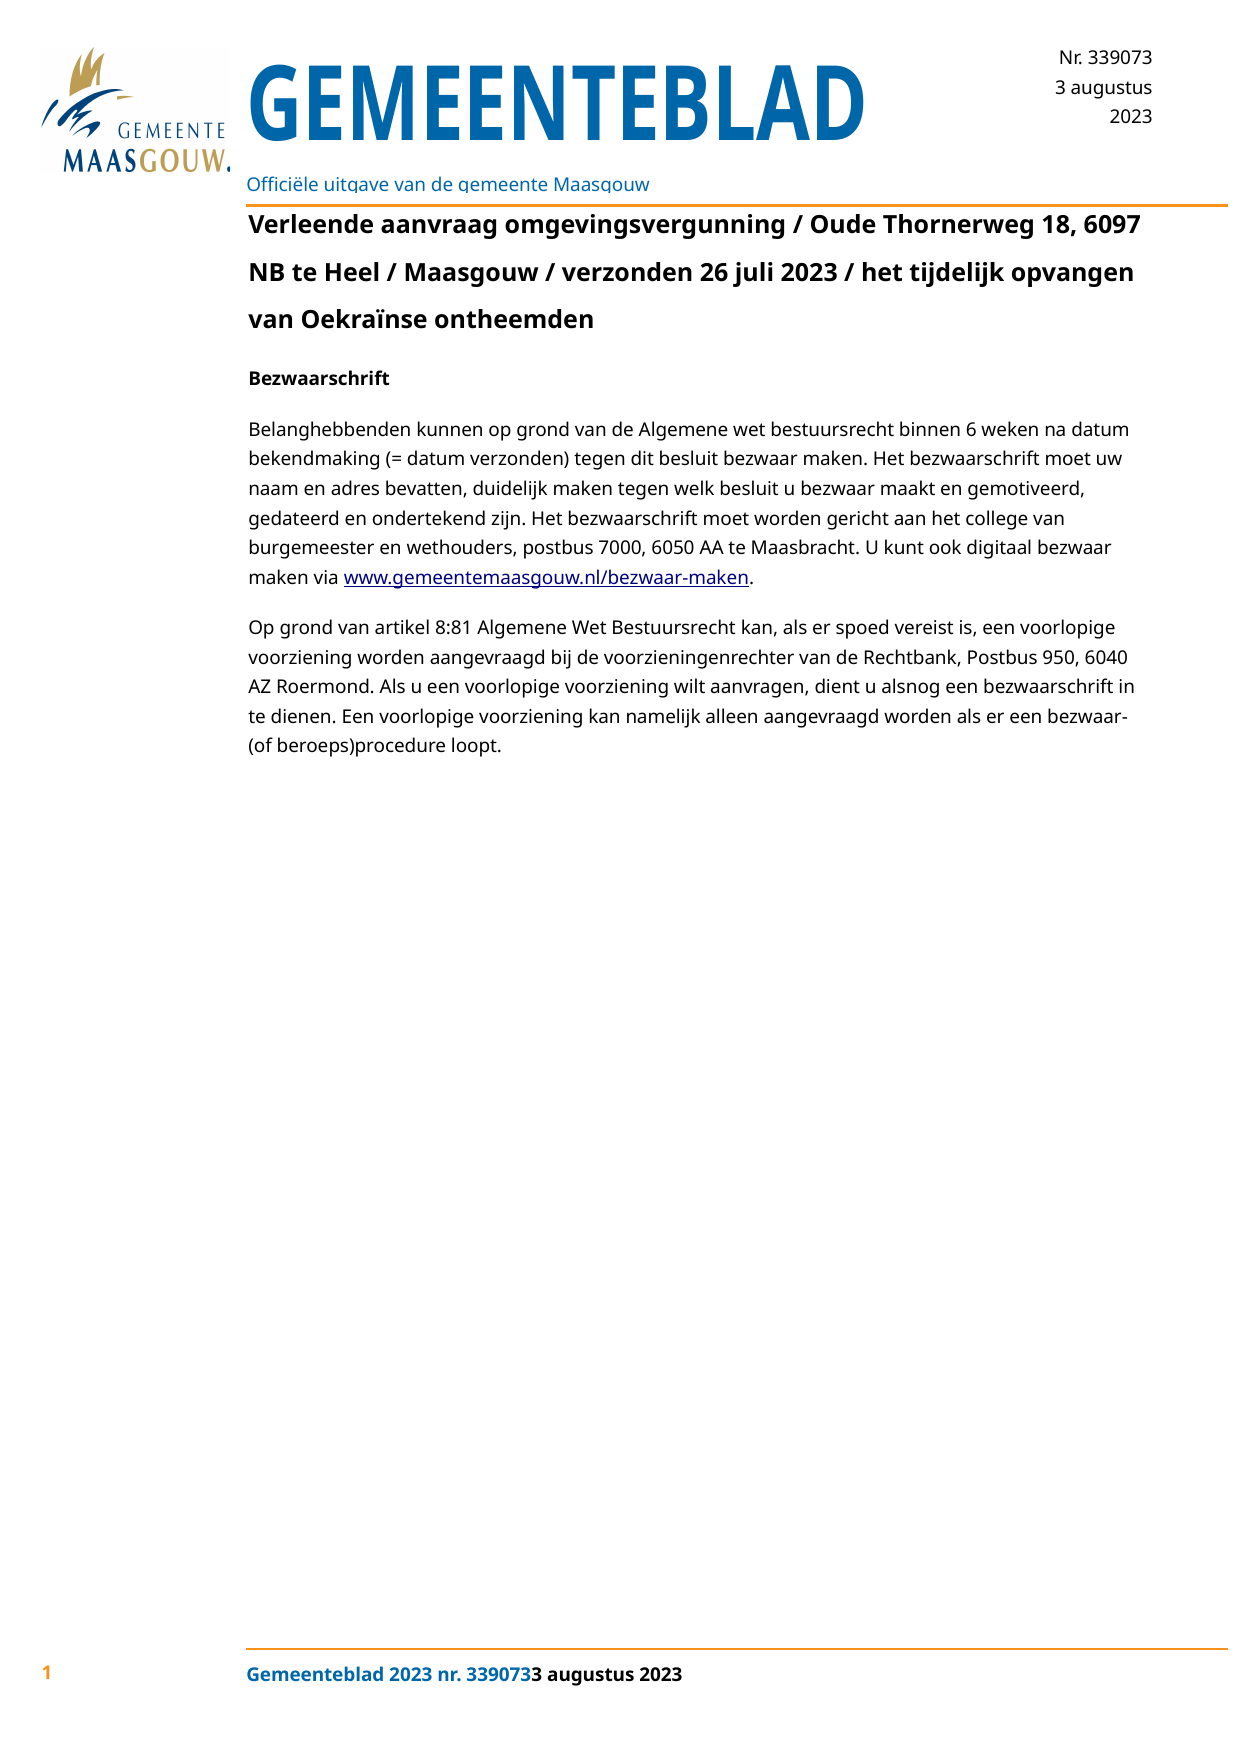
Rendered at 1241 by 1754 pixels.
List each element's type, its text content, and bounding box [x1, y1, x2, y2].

text Bezwaarschrift [248, 366, 1152, 391]
text Belanghebbenden kunnen op grond van de Algemene wet bestuursrecht binnen 6 weken na datum bekendmaking (= datum verzonden) tegen dit besluit bezwaar maken. Het bezwaarschrift moet uw naam en adres bevatten, duidelijk maken tegen welk besluit u bezwaar maakt en gemotiveerd, gedateerd en ondertekend zijn. Het bezwaarschrift moet worden gericht aan het college van burgemeester en wethouders, postbus 7000, 6050 AA te Maasbracht. U kunt ook digitaal bezwaar maken via www.gemeentemaasgouw.nl/bezwaar-maken. [248, 416, 1152, 589]
text Verleende aanvraag omgevingsvergunning / Oude Thornerweg 18, 6097 NB te Heel / Maasgouw / verzonden 26 juli 2023 / het tijdelijk opvangen van Oekraïnse ontheemden [248, 207, 1152, 336]
text Op grond van artikel 8:81 Algemene Wet Bestuursrecht kan, als er spoed vereist is, een voorlopige voorziening worden aangevraagd bij de voorzieningenrechter van de Rechtbank, Postbus 950, 6040 AZ Roermond. Als u een voorlopige voorziening wilt aanvragen, dient u alsnog een bezwaarschrift in te dienen. Een voorlopige voorziening kan namelijk alleen aangevraagd worden als er een bezwaar- (of beroeps)procedure loopt. [248, 614, 1152, 758]
picture [41, 47, 231, 172]
